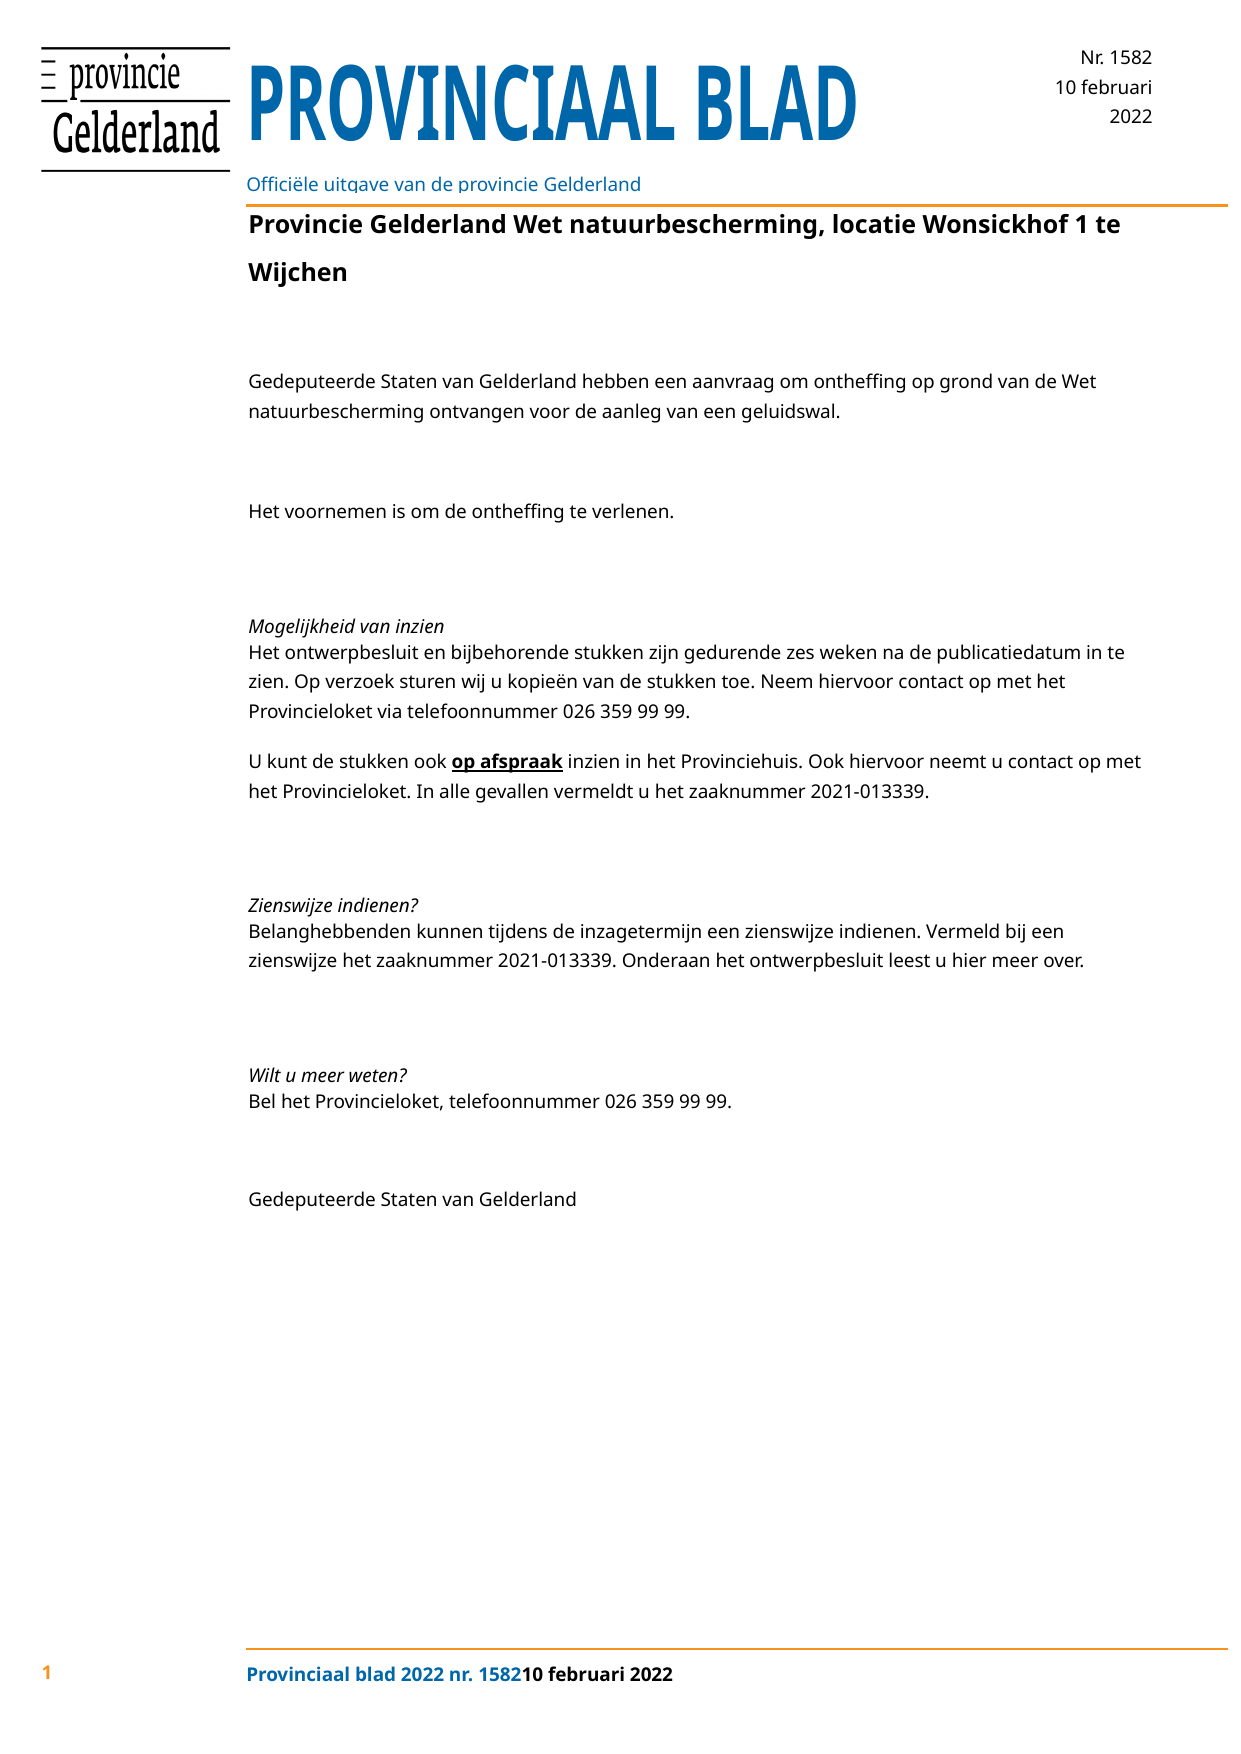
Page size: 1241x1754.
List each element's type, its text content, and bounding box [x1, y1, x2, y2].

text Provincie Gelderland Wet natuurbescherming, locatie Wonsickhof 1 te Wijchen [248, 207, 1152, 288]
text Gedeputeerde Staten van Gelderland [248, 1186, 1152, 1212]
text Mogelijkheid van inzien [248, 613, 1152, 639]
text Gedeputeerde Staten van Gelderland hebben een aanvraag om ontheffing op grond van de Wet natuurbescherming ontvangen voor de aanleg van een geluidswal. [248, 368, 1152, 424]
picture [41, 47, 231, 172]
text Wilt u meer weten? [248, 1062, 1152, 1088]
text Bel het Provincieloket, telefoonnummer 026 359 99 99. [248, 1088, 1152, 1113]
text U kunt de stukken ook op afspraak inzien in het Provinciehuis. Ook hiervoor neemt u contact op met het Provincieloket. In alle gevallen vermeldt u het zaaknummer 2021-013339. [248, 748, 1152, 804]
text Het voornemen is om de ontheffing te verlenen. [248, 499, 1152, 524]
text Zienswijze indienen? [248, 892, 1152, 918]
text Belanghebbenden kunnen tijdens de inzagetermijn een zienswijze indienen. Vermeld bij een zienswijze het zaaknummer 2021-013339. Onderaan het ontwerpbesluit leest u hier meer over. [248, 918, 1152, 973]
text Het ontwerpbesluit en bijbehorende stukken zijn gedurende zes weken na de publicatiedatum in te zien. Op verzoek sturen wij u kopieën van de stukken toe. Neem hiervoor contact op met het Provincieloket via telefoonnummer 026 359 99 99. [248, 639, 1152, 724]
